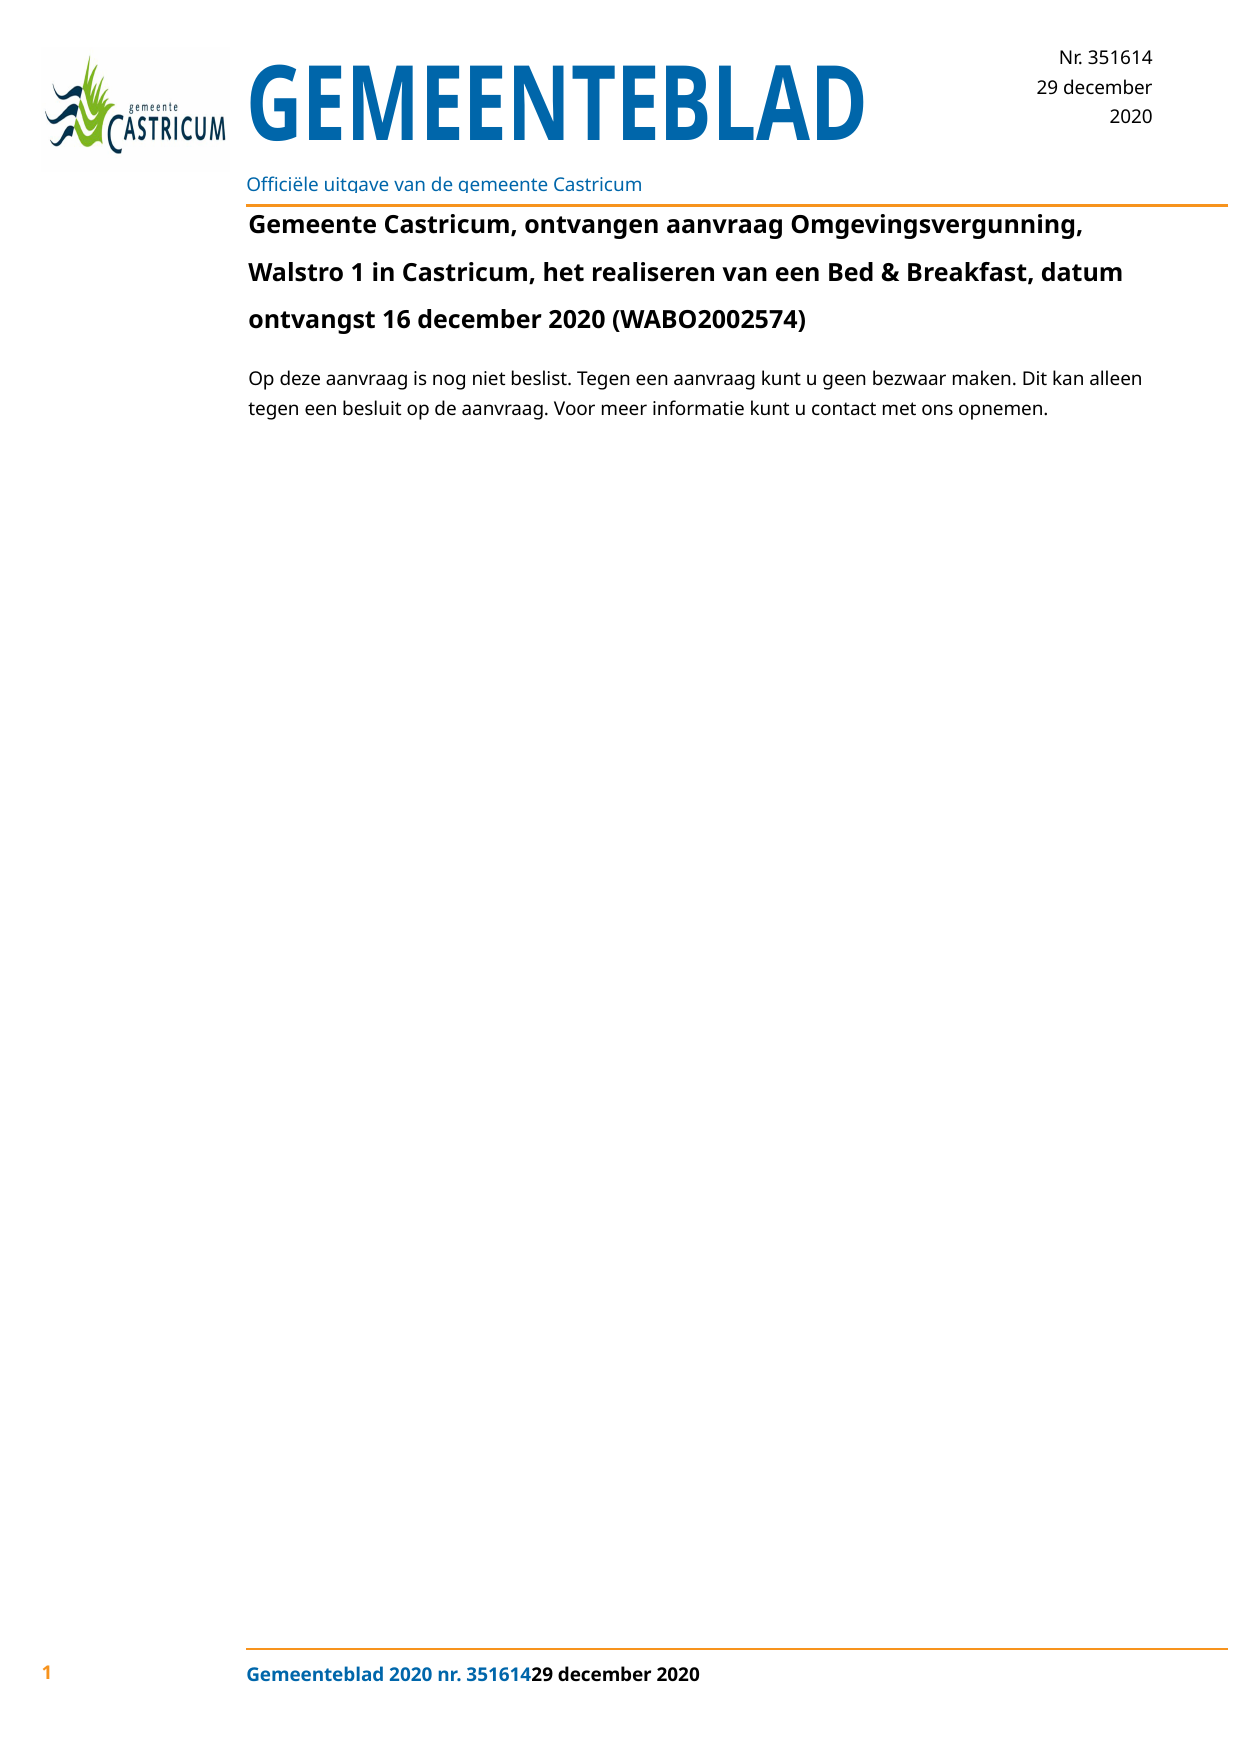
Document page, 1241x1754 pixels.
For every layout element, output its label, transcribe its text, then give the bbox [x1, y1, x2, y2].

text Gemeente Castricum, ontvangen aanvraag Omgevingsvergunning, Walstro 1 in Castricum, het realiseren van een Bed & Breakfast, datum ontvangst 16 december 2020 (WABO2002574) [248, 207, 1152, 336]
text Op deze aanvraag is nog niet beslist. Tegen een aanvraag kunt u geen bezwaar maken. Dit kan alleen tegen een besluit op de aanvraag. Voor meer informatie kunt u contact met ons opnemen. [248, 366, 1152, 421]
picture [41, 47, 231, 172]
